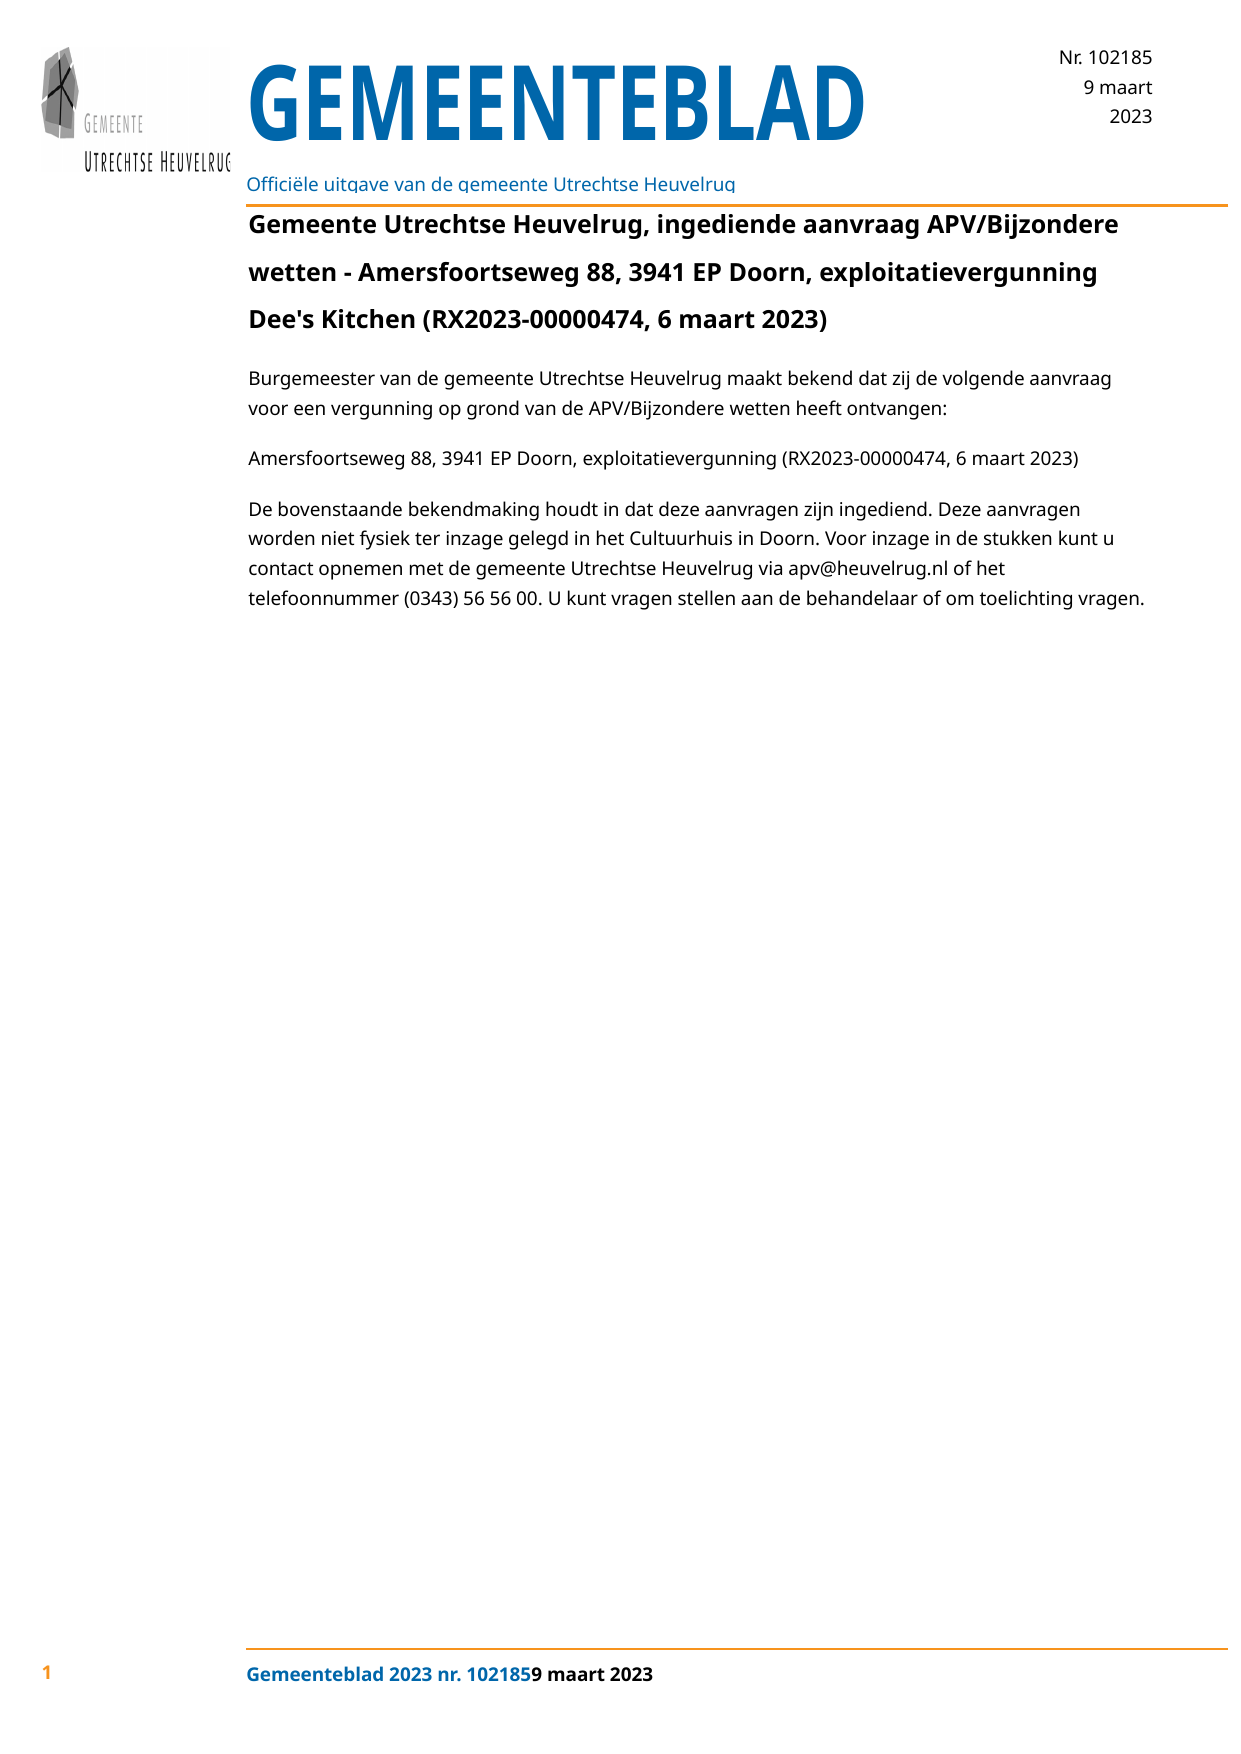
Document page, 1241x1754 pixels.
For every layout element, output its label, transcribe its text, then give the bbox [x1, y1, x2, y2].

picture [41, 47, 231, 172]
text Gemeente Utrechtse Heuvelrug, ingediende aanvraag APV/Bijzondere wetten - Amersfoortseweg 88, 3941 EP Doorn, exploitatievergunning Dee's Kitchen (RX2023-00000474, 6 maart 2023) [248, 207, 1152, 336]
text Burgemeester van de gemeente Utrechtse Heuvelrug maakt bekend dat zij de volgende aanvraag voor een vergunning op grond van de APV/Bijzondere wetten heeft ontvangen: [248, 366, 1152, 421]
text De bovenstaande bekendmaking houdt in dat deze aanvragen zijn ingediend. Deze aanvragen worden niet fysiek ter inzage gelegd in het Cultuurhuis in Doorn. Voor inzage in de stukken kunt u contact opnemen met de gemeente Utrechtse Heuvelrug via apv@heuvelrug.nl of het telefoonnummer (0343) 56 56 00. U kunt vragen stellen aan de behandelaar of om toelichting vragen. [248, 496, 1152, 610]
text Amersfoortseweg 88, 3941 EP Doorn, exploitatievergunning (RX2023-00000474, 6 maart 2023) [248, 446, 1152, 471]
